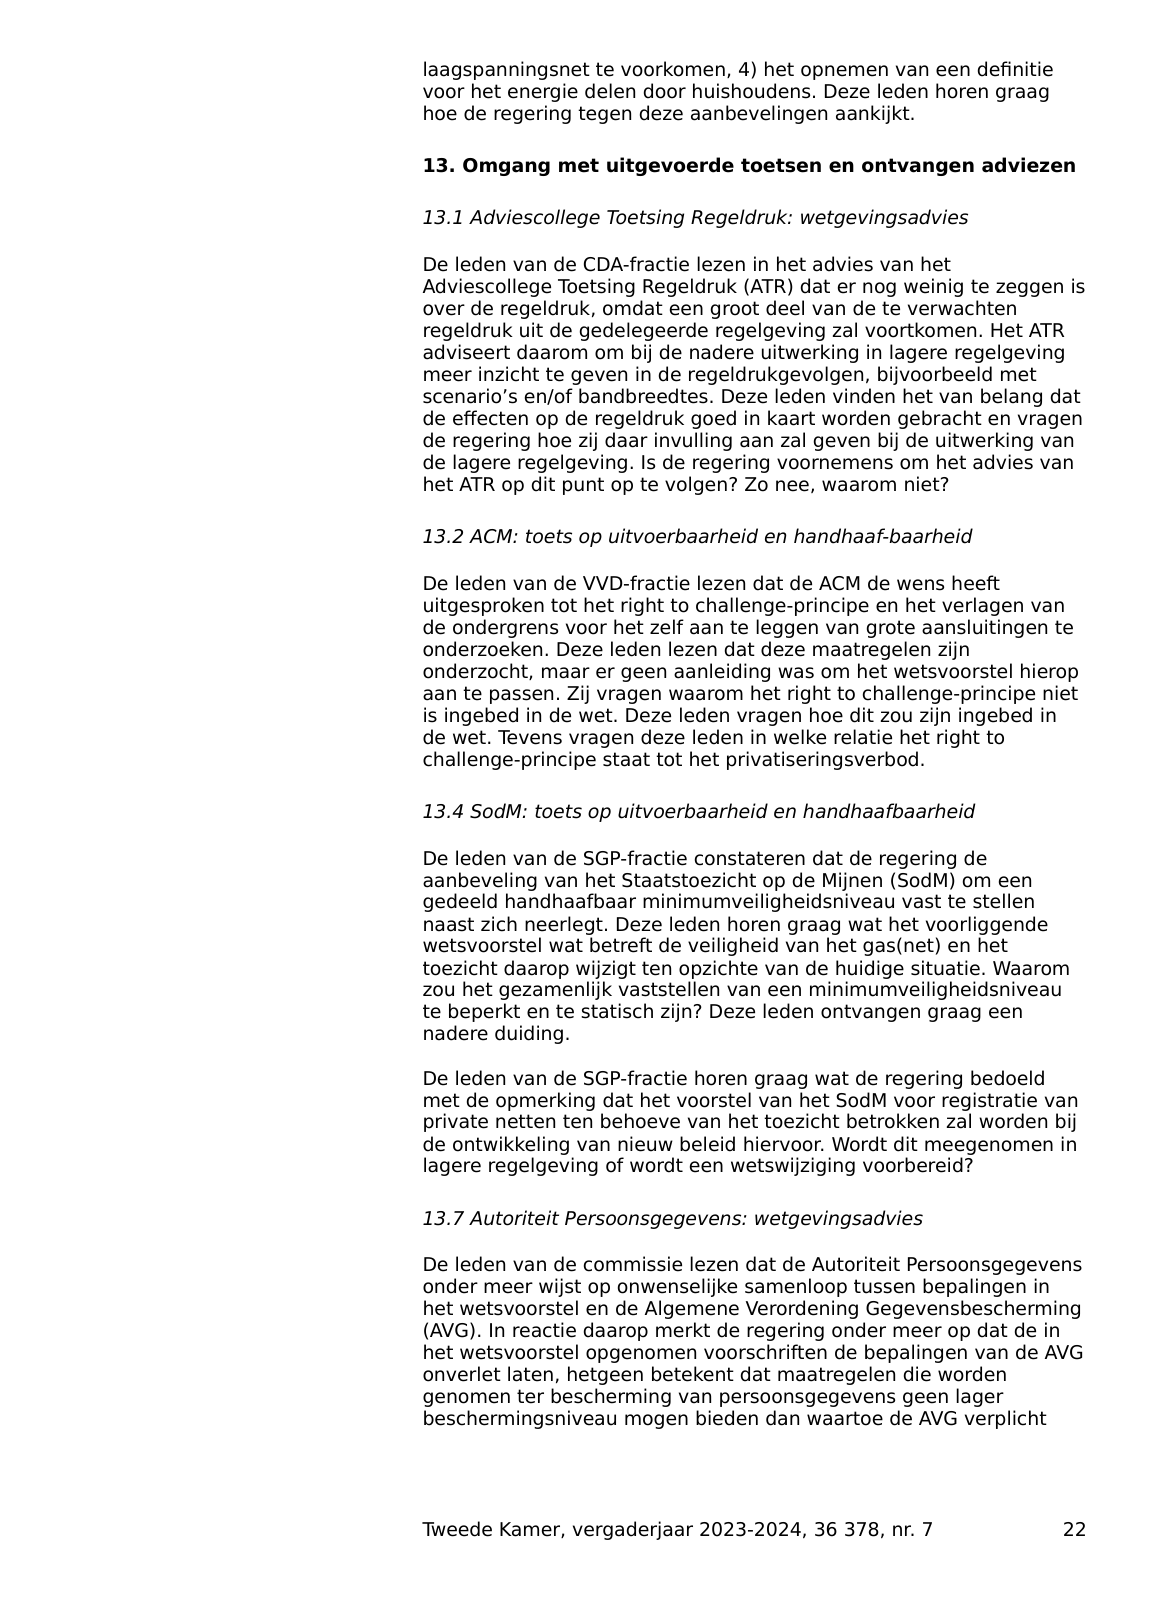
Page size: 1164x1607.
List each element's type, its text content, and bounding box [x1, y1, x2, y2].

text De leden van de SGP-fractie horen graag wat de regering bedoeld met de opmerking dat het voorstel van het SodM voor registratie van private netten ten behoeve van het toezicht betrokken zal worden bij de ontwikkeling van nieuw beleid hiervoor. Wordt dit meegenomen in lagere regelgeving of wordt een wetswijziging voorbereid? [422, 1067, 1087, 1177]
subtitle 13.2 ACM: toets op uitvoerbaarheid en handhaaf-baarheid [422, 526, 1087, 548]
text laagspanningsnet te voorkomen, 4) het opnemen van een definitie voor het energie delen door huishoudens. Deze leden horen graag hoe de regering tegen deze aanbevelingen aankijkt. [422, 59, 1087, 125]
subtitle 13.7 Autoriteit Persoonsgegevens: wetgevingsadvies [422, 1207, 1087, 1229]
subtitle 13.4 SodM: toets op uitvoerbaarheid en handhaafbaarheid [422, 801, 1087, 822]
subtitle 13. Omgang met uitgevoerde toetsen en ontvangen adviezen [422, 155, 1087, 177]
text De leden van de commissie lezen dat de Autoriteit Persoonsgegevens onder meer wijst op onwenselijke samenloop tussen bepalingen in het wetsvoorstel en de Algemene Verordening Gegevensbescherming (AVG). In reactie daarop merkt de regering onder meer op dat de in het wetsvoorstel opgenomen voorschriften de bepalingen van de AVG onverlet laten, hetgeen betekent dat maatregelen die worden genomen ter bescherming van persoonsgegevens geen lager beschermingsniveau mogen bieden dan waartoe de AVG verplicht [422, 1254, 1087, 1430]
subtitle 13.1 Adviescollege Toetsing Regeldruk: wetgevingsadvies [422, 207, 1087, 229]
text De leden van de SGP-fractie constateren dat de regering de aanbeveling van het Staatstoezicht op de Mijnen (SodM) om een gedeeld handhaafbaar minimumveiligheidsniveau vast te stellen naast zich neerlegt. Deze leden horen graag wat het voorliggende wetsvoorstel wat betreft de veiligheid van het gas(net) en het toezicht daarop wijzigt ten opzichte van de huidige situatie. Waarom zou het gezamenlijk vaststellen van een minimumveiligheidsniveau te beperkt en te statisch zijn? Deze leden ontvangen graag een nadere duiding. [422, 847, 1087, 1045]
text De leden van de VVD-fractie lezen dat de ACM de wens heeft uitgesproken tot het right to challenge-principe en het verlagen van de ondergrens voor het zelf aan te leggen van grote aansluitingen te onderzoeken. Deze leden lezen dat deze maatregelen zijn onderzocht, maar er geen aanleiding was om het wetsvoorstel hierop aan te passen. Zij vragen waarom het right to challenge-principe niet is ingebed in de wet. Deze leden vragen hoe dit zou zijn ingebed in de wet. Tevens vragen deze leden in welke relatie het right to challenge-principe staat tot het privatiseringsverbod. [422, 573, 1087, 771]
text De leden van de CDA-fractie lezen in het advies van het Adviescollege Toetsing Regeldruk (ATR) dat er nog weinig te zeggen is over de regeldruk, omdat een groot deel van de te verwachten regeldruk uit de gedelegeerde regelgeving zal voortkomen. Het ATR adviseert daarom om bij de nadere uitwerking in lagere regelgeving meer inzicht te geven in de regeldrukgevolgen, bijvoorbeeld met scenario’s en/of bandbreedtes. Deze leden vinden het van belang dat de effecten op de regeldruk goed in kaart worden gebracht en vragen de regering hoe zij daar invulling aan zal geven bij de uitwerking van de lagere regelgeving. Is de regering voornemens om het advies van het ATR op dit punt op te volgen? Zo nee, waarom niet? [422, 254, 1087, 496]
